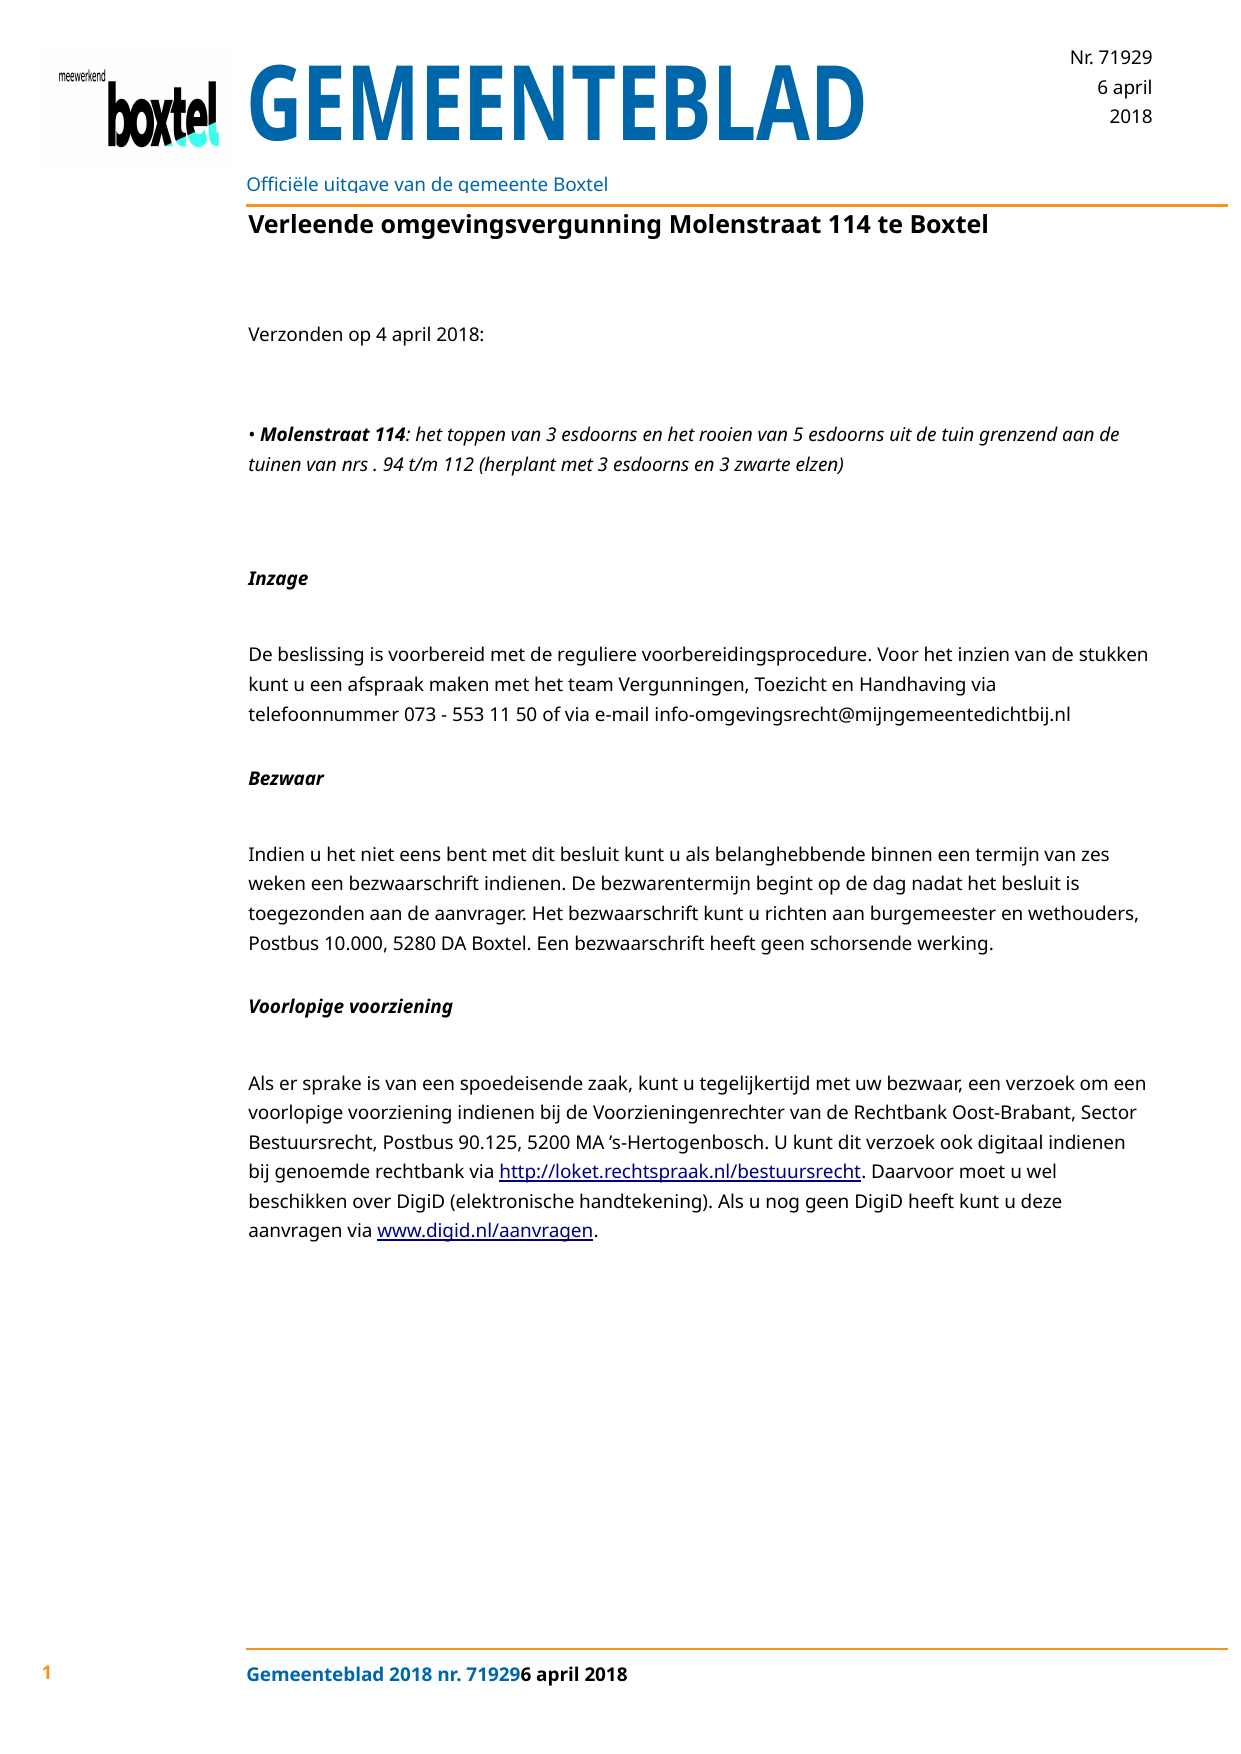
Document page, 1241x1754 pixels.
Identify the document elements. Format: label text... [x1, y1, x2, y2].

text Bezwaar [248, 765, 1152, 791]
text • Molenstraat 114: het toppen van 3 esdoorns en het rooien van 5 esdoorns uit de tuin grenzend aan de tuinen van nrs . 94 t/m 112 (herplant met 3 esdoorns en 3 zwarte elzen) [248, 422, 1152, 477]
text Verleende omgevingsvergunning Molenstraat 114 te Boxtel [248, 207, 1152, 241]
text Voorlopige voorziening [248, 994, 1152, 1019]
picture [41, 47, 231, 172]
text Inzage [248, 566, 1152, 591]
text Verzonden op 4 april 2018: [248, 321, 1152, 346]
text Indien u het niet eens bent met dit besluit kunt u als belanghebbende binnen een termijn van zes weken een bezwaarschrift indienen. De bezwarentermijn begint op de dag nadat het besluit is toegezonden aan de aanvrager. Het bezwaarschrift kunt u richten aan burgemeester en wethouders, Postbus 10.000, 5280 DA Boxtel. Een bezwaarschrift heeft geen schorsende werking. [248, 841, 1152, 955]
text De beslissing is voorbereid met de reguliere voorbereidingsprocedure. Voor het inzien van de stukken kunt u een afspraak maken met het team Vergunningen, Toezicht en Handhaving via telefoonnummer 073 - 553 11 50 of via e-mail info-omgevingsrecht@mijngemeentedichtbij.nl [248, 642, 1152, 727]
text Als er sprake is van een spoedeisende zaak, kunt u tegelijkertijd met uw bezwaar, een verzoek om een voorlopige voorziening indienen bij de Voorzieningenrechter van de Rechtbank Oost-Brabant, Sector Bestuursrecht, Postbus 90.125, 5200 MA ’s-Hertogenbosch. U kunt dit verzoek ook digitaal indienen bij genoemde rechtbank via http://loket.rechtspraak.nl/bestuursrecht. Daarvoor moet u wel beschikken over DigiD (elektronische handtekening). Als u nog geen DigiD heeft kunt u deze aanvragen via www.digid.nl/aanvragen. [248, 1070, 1152, 1243]
